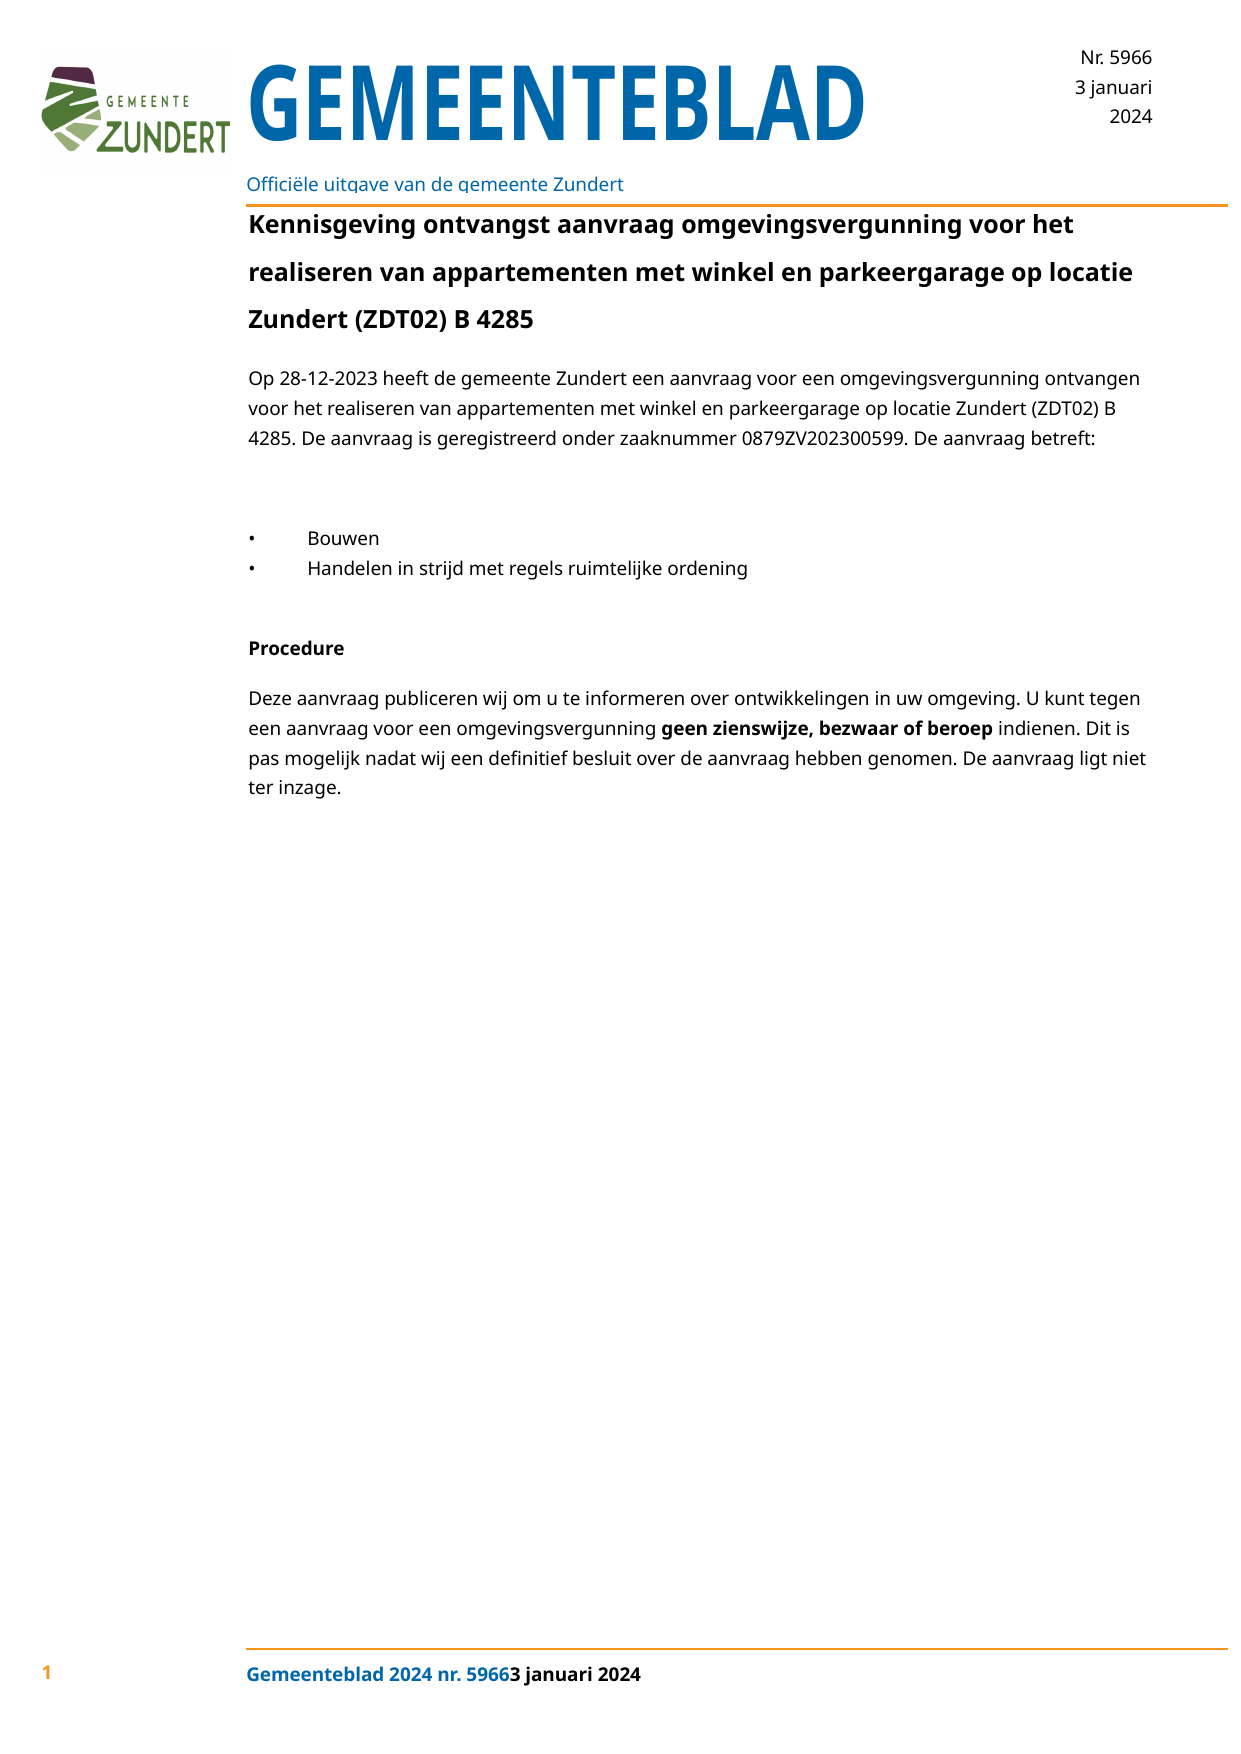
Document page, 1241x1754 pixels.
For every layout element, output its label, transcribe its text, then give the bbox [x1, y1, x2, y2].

picture [41, 47, 231, 172]
text Op 28-12-2023 heeft de gemeente Zundert een aanvraag voor een omgevingsvergunning ontvangen voor het realiseren van appartementen met winkel en parkeergarage op locatie Zundert (ZDT02) B 4285. De aanvraag is geregistreerd onder zaaknummer 0879ZV202300599. De aanvraag betreft: [248, 366, 1152, 450]
text Kennisgeving ontvangst aanvraag omgevingsvergunning voor het realiseren van appartementen met winkel en parkeergarage op locatie Zundert (ZDT02) B 4285 [248, 207, 1152, 336]
list Bouwen [248, 526, 1152, 551]
text Deze aanvraag publiceren wij om u te informeren over ontwikkelingen in uw omgeving. U kunt tegen een aanvraag voor een omgevingsvergunning geen zienswijze, bezwaar of beroep indienen. Dit is pas mogelijk nadat wij een definitief besluit over de aanvraag hebben genomen. De aanvraag ligt niet ter inzage. [248, 686, 1152, 800]
list Handelen in strijd met regels ruimtelijke ordening [248, 555, 1152, 581]
text Procedure [248, 635, 1152, 661]
